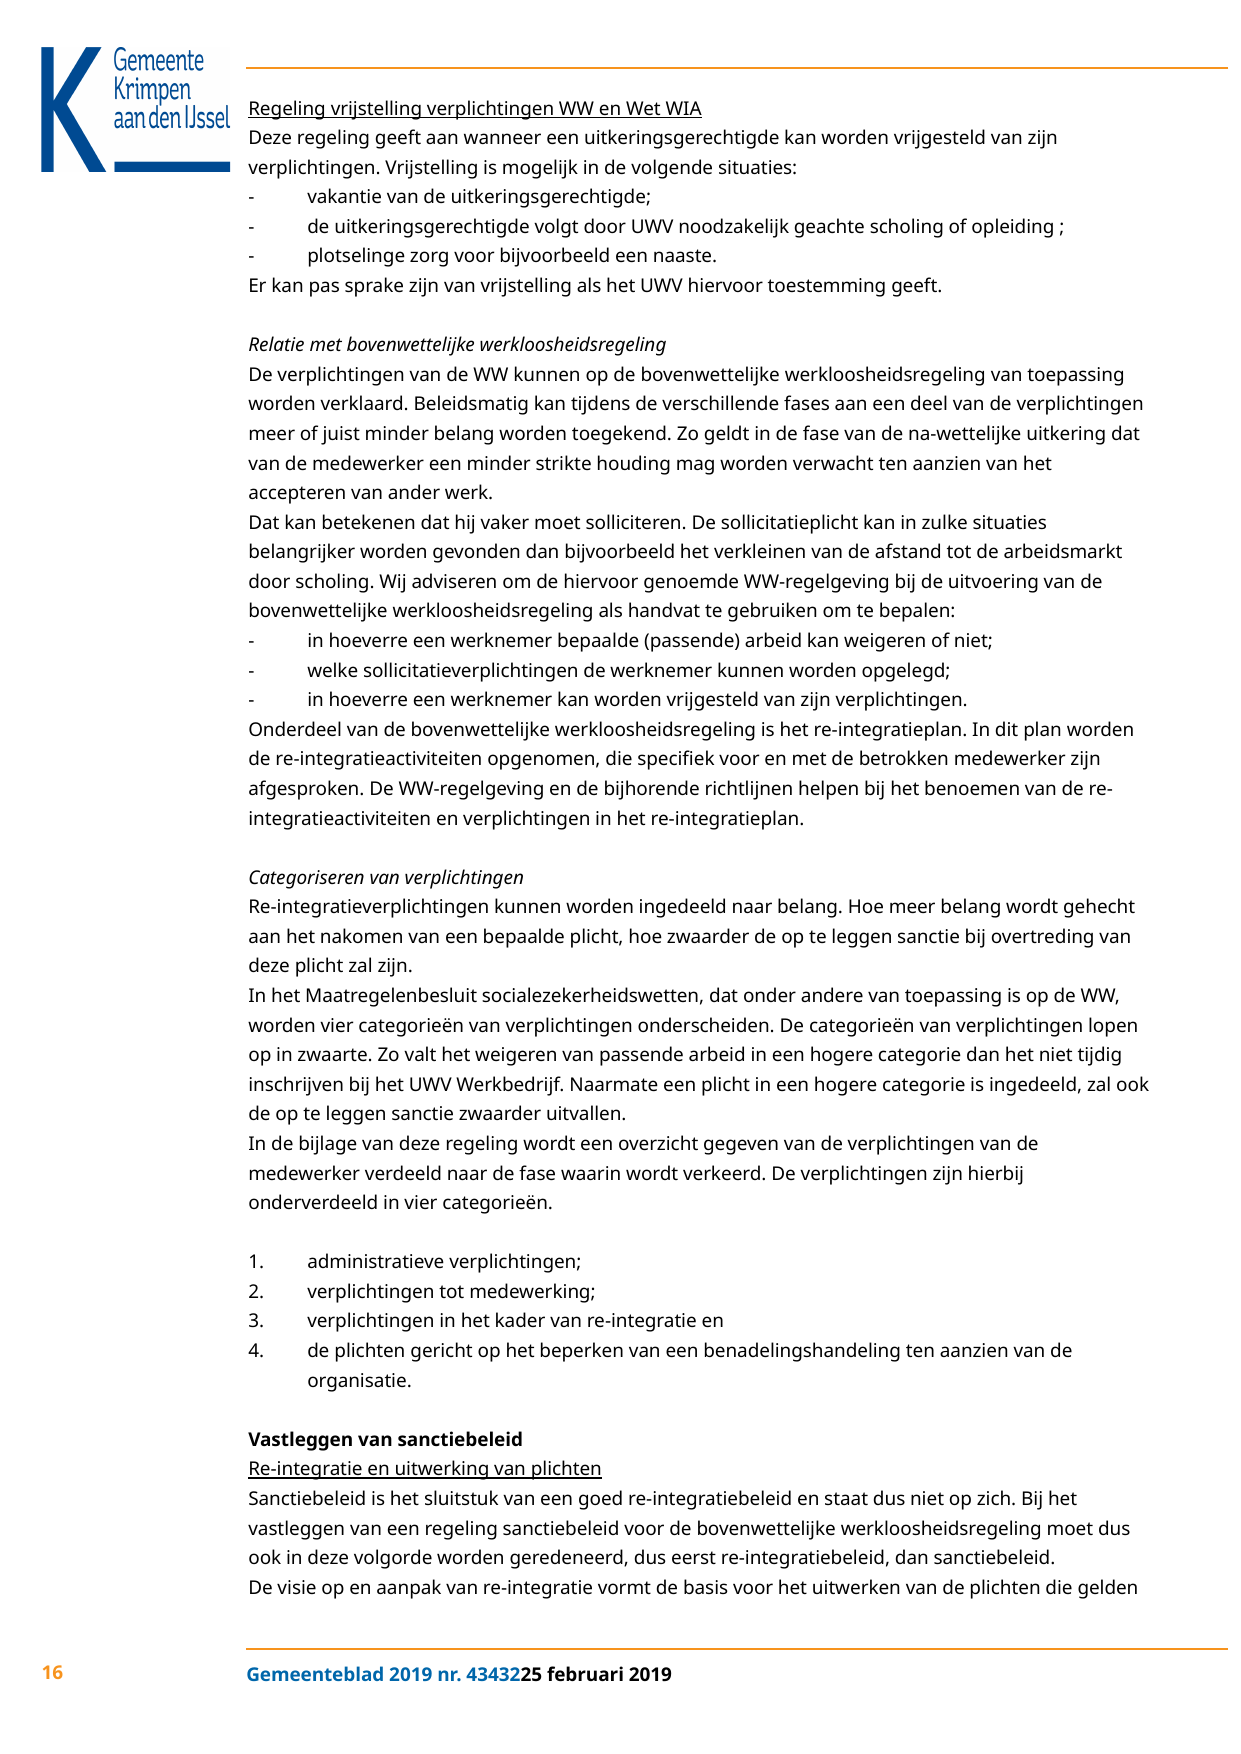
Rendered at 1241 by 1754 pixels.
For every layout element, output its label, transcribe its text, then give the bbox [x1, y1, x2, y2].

text Onderdeel van de bovenwettelijke werkloosheidsregeling is het re-integratieplan. In dit plan worden de re-integratieactiviteiten opgenomen, die specifiek voor en met de betrokken medewerker zijn afgesproken. De WW-regelgeving en de bijhorende richtlijnen helpen bij het benoemen van de re-integratieactiviteiten en verplichtingen in het re-integratieplan. [248, 716, 1152, 831]
text Re-integratie en uitwerking van plichten [248, 1456, 1152, 1481]
text De verplichtingen van de WW kunnen op de bovenwettelijke werkloosheidsregeling van toepassing worden verklaard. Beleidsmatig kan tijdens de verschillende fases aan een deel van de verplichtingen meer of juist minder belang worden toegekend. Zo geldt in de fase van de na-wettelijke uitkering dat van de medewerker een minder strikte houding mag worden verwacht ten aanzien van het accepteren van ander werk. [248, 361, 1152, 505]
picture [41, 47, 231, 172]
text Regeling vrijstelling verplichtingen WW en Wet WIA [248, 95, 1152, 121]
text Deze regeling geeft aan wanneer een uitkeringsgerechtigde kan worden vrijgesteld van zijn verplichtingen. Vrijstelling is mogelijk in de volgende situaties: [248, 124, 1152, 180]
list de plichten gericht op het beperken van een benadelingshandeling ten aanzien van de organisatie. [248, 1337, 1152, 1393]
text Relatie met bovenwettelijke werkloosheidsregeling [248, 331, 1152, 357]
list in hoeverre een werknemer bepaalde (passende) arbeid kan weigeren of niet; [248, 627, 1152, 653]
text Dat kan betekenen dat hij vaker moet solliciteren. De sollicitatieplicht kan in zulke situaties belangrijker worden gevonden dan bijvoorbeeld het verkleinen van de afstand tot de arbeidsmarkt door scholing. Wij adviseren om de hiervoor genoemde WW-regelgeving bij de uitvoering van de bovenwettelijke werkloosheidsregeling als handvat te gebruiken om te bepalen: [248, 509, 1152, 623]
text De visie op en aanpak van re-integratie vormt de basis voor het uitwerken van de plichten die gelden [248, 1574, 1152, 1600]
text In de bijlage van deze regeling wordt een overzicht gegeven van de verplichtingen van de medewerker verdeeld naar de fase waarin wordt verkeerd. De verplichtingen zijn hierbij onderverdeeld in vier categorieën. [248, 1130, 1152, 1215]
text In het Maatregelenbesluit socialezekerheidswetten, dat onder andere van toepassing is op de WW, worden vier categorieën van verplichtingen onderscheiden. De categorieën van verplichtingen lopen op in zwaarte. Zo valt het weigeren van passende arbeid in een hogere categorie dan het niet tijdig inschrijven bij het UWV Werkbedrijf. Naarmate een plicht in een hogere categorie is ingedeeld, zal ook de op te leggen sanctie zwaarder uitvallen. [248, 982, 1152, 1126]
list plotselinge zorg voor bijvoorbeeld een naaste. [248, 243, 1152, 268]
list verplichtingen tot medewerking; [248, 1278, 1152, 1304]
text Er kan pas sprake zijn van vrijstelling als het UWV hiervoor toestemming geeft. [248, 272, 1152, 298]
list in hoeverre een werknemer kan worden vrijgesteld van zijn verplichtingen. [248, 686, 1152, 712]
text Re-integratieverplichtingen kunnen worden ingedeeld naar belang. Hoe meer belang wordt gehecht aan het nakomen van een bepaalde plicht, hoe zwaarder de op te leggen sanctie bij overtreding van deze plicht zal zijn. [248, 893, 1152, 978]
text Vastleggen van sanctiebeleid [248, 1426, 1152, 1452]
list vakantie van de uitkeringsgerechtigde; [248, 183, 1152, 209]
list verplichtingen in het kader van re-integratie en [248, 1308, 1152, 1333]
text Sanctiebeleid is het sluitstuk van een goed re-integratiebeleid en staat dus niet op zich. Bij het vastleggen van een regeling sanctiebeleid voor de bovenwettelijke werkloosheidsregeling moet dus ook in deze volgorde worden geredeneerd, dus eerst re-integratiebeleid, dan sanctiebeleid. [248, 1485, 1152, 1570]
list welke sollicitatieverplichtingen de werknemer kunnen worden opgelegd; [248, 657, 1152, 683]
list administratieve verplichtingen; [248, 1248, 1152, 1274]
list de uitkeringsgerechtigde volgt door UWV noodzakelijk geachte scholing of opleiding ; [248, 213, 1152, 239]
text Categoriseren van verplichtingen [248, 864, 1152, 890]
